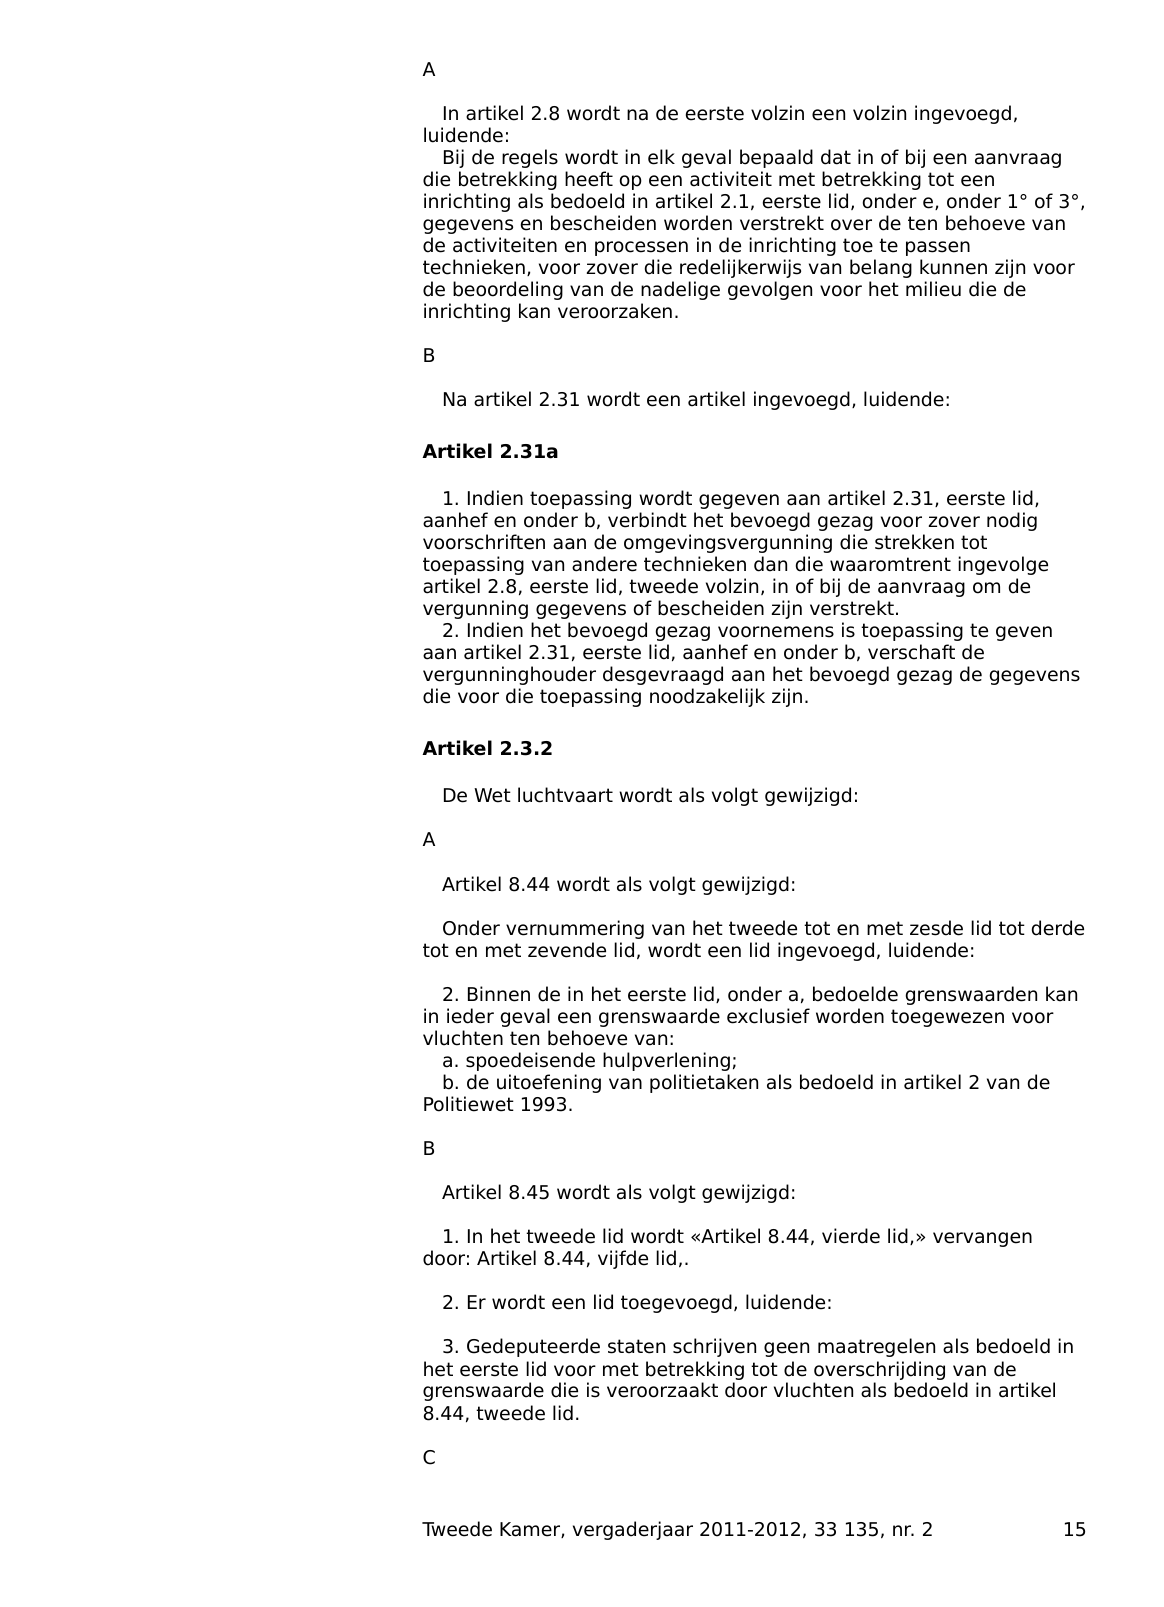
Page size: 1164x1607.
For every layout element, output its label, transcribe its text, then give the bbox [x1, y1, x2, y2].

text 1. Indien toepassing wordt gegeven aan artikel 2.31, eerste lid, aanhef en onder b, verbindt het bevoegd gezag voor zover nodig voorschriften aan de omgevingsvergunning die strekken tot toepassing van andere technieken dan die waaromtrent ingevolge artikel 2.8, eerste lid, tweede volzin, in of bij de aanvraag om de vergunning gegevens of bescheiden zijn verstrekt. [422, 488, 1087, 620]
text A [422, 59, 1087, 81]
text Artikel 8.45 wordt als volgt gewijzigd: [422, 1182, 1087, 1204]
text a. spoedeisende hulpverlening; [422, 1050, 1087, 1072]
text Onder vernummering van het tweede tot en met zesde lid tot derde tot en met zevende lid, wordt een lid ingevoegd, luidende: [422, 918, 1087, 962]
text De Wet luchtvaart wordt als volgt gewijzigd: [422, 785, 1087, 807]
subtitle Artikel 2.3.2 [422, 738, 1087, 760]
text 1. In het tweede lid wordt «Artikel 8.44, vierde lid,» vervangen door: Artikel 8.44, vijfde lid,. [422, 1226, 1087, 1270]
text B [422, 1138, 1087, 1160]
text 2. Binnen de in het eerste lid, onder a, bedoelde grenswaarden kan in ieder geval een grenswaarde exclusief worden toegewezen voor vluchten ten behoeve van: [422, 984, 1087, 1050]
text Na artikel 2.31 wordt een artikel ingevoegd, luidende: [422, 389, 1087, 411]
text 3. Gedeputeerde staten schrijven geen maatregelen als bedoeld in het eerste lid voor met betrekking tot de overschrijding van de grenswaarde die is veroorzaakt door vluchten als bedoeld in artikel 8.44, tweede lid. [422, 1336, 1087, 1424]
text C [422, 1447, 1087, 1468]
text Bij de regels wordt in elk geval bepaald dat in of bij een aanvraag die betrekking heeft op een activiteit met betrekking tot een inrichting als bedoeld in artikel 2.1, eerste lid, onder e, onder 1° of 3°, gegevens en bescheiden worden verstrekt over de ten behoeve van de activiteiten en processen in de inrichting toe te passen technieken, voor zover die redelijkerwijs van belang kunnen zijn voor de beoordeling van de nadelige gevolgen voor het milieu die de inrichting kan veroorzaken. [422, 147, 1087, 323]
text Artikel 8.44 wordt als volgt gewijzigd: [422, 873, 1087, 895]
text A [422, 829, 1087, 851]
text B [422, 345, 1087, 367]
text 2. Er wordt een lid toegevoegd, luidende: [422, 1292, 1087, 1314]
text In artikel 2.8 wordt na de eerste volzin een volzin ingevoegd, luidende: [422, 103, 1087, 147]
subtitle Artikel 2.31a [422, 441, 1087, 463]
text b. de uitoefening van politietaken als bedoeld in artikel 2 van de Politiewet 1993. [422, 1072, 1087, 1116]
text 2. Indien het bevoegd gezag voornemens is toepassing te geven aan artikel 2.31, eerste lid, aanhef en onder b, verschaft de vergunninghouder desgevraagd aan het bevoegd gezag de gegevens die voor die toepassing noodzakelijk zijn. [422, 620, 1087, 708]
